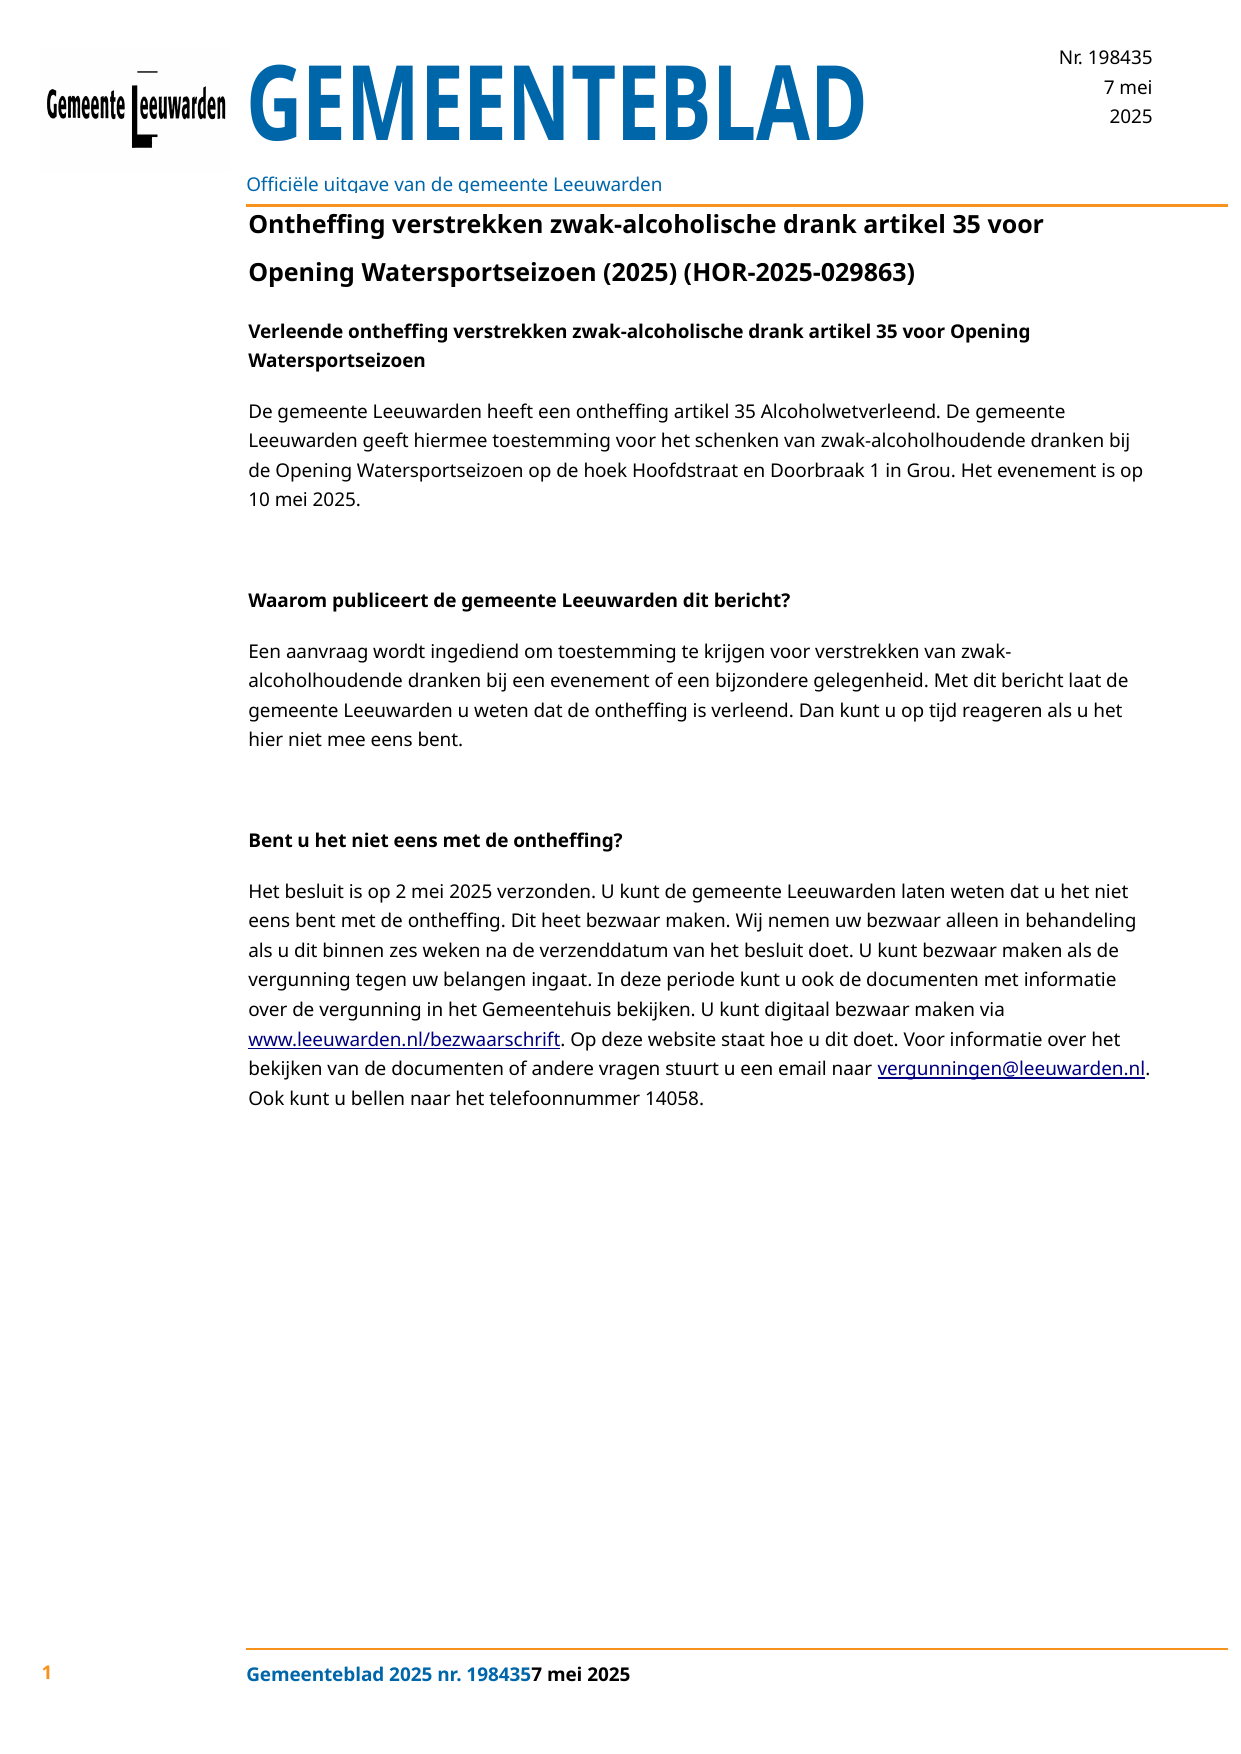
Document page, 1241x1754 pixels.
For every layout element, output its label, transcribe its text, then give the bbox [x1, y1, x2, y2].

text Een aanvraag wordt ingediend om toestemming te krijgen voor verstrekken van zwak-alcoholhoudende dranken bij een evenement of een bijzondere gelegenheid. Met dit bericht laat de gemeente Leeuwarden u weten dat de ontheffing is verleend. Dan kunt u op tijd reageren als u het hier niet mee eens bent. [248, 638, 1152, 752]
text De gemeente Leeuwarden heeft een ontheffing artikel 35 Alcoholwetverleend. De gemeente Leeuwarden geeft hiermee toestemming voor het schenken van zwak-alcoholhoudende dranken bij de Opening Watersportseizoen op de hoek Hoofdstraat en Doorbraak 1 in Grou. Het evenement is op 10 mei 2025. [248, 398, 1152, 512]
text Bent u het niet eens met de ontheffing? [248, 827, 1152, 853]
text Waarom publiceert de gemeente Leeuwarden dit bericht? [248, 587, 1152, 613]
text Verleende ontheffing verstrekken zwak-alcoholische drank artikel 35 voor Opening Watersportseizoen [248, 318, 1152, 373]
picture [41, 47, 231, 172]
text Ontheffing verstrekken zwak-alcoholische drank artikel 35 voor Opening Watersportseizoen (2025) (HOR-2025-029863) [248, 207, 1152, 288]
text Het besluit is op 2 mei 2025 verzonden. U kunt de gemeente Leeuwarden laten weten dat u het niet eens bent met de ontheffing. Dit heet bezwaar maken. Wij nemen uw bezwaar alleen in behandeling als u dit binnen zes weken na de verzenddatum van het besluit doet. U kunt bezwaar maken als de vergunning tegen uw belangen ingaat. In deze periode kunt u ook de documenten met informatie over de vergunning in het Gemeentehuis bekijken. U kunt digitaal bezwaar maken via www.leeuwarden.nl/bezwaarschrift. Op deze website staat hoe u dit doet. Voor informatie over het bekijken van de documenten of andere vragen stuurt u een email naar vergunningen@leeuwarden.nl. Ook kunt u bellen naar het telefoonnummer 14058. [248, 878, 1152, 1111]
